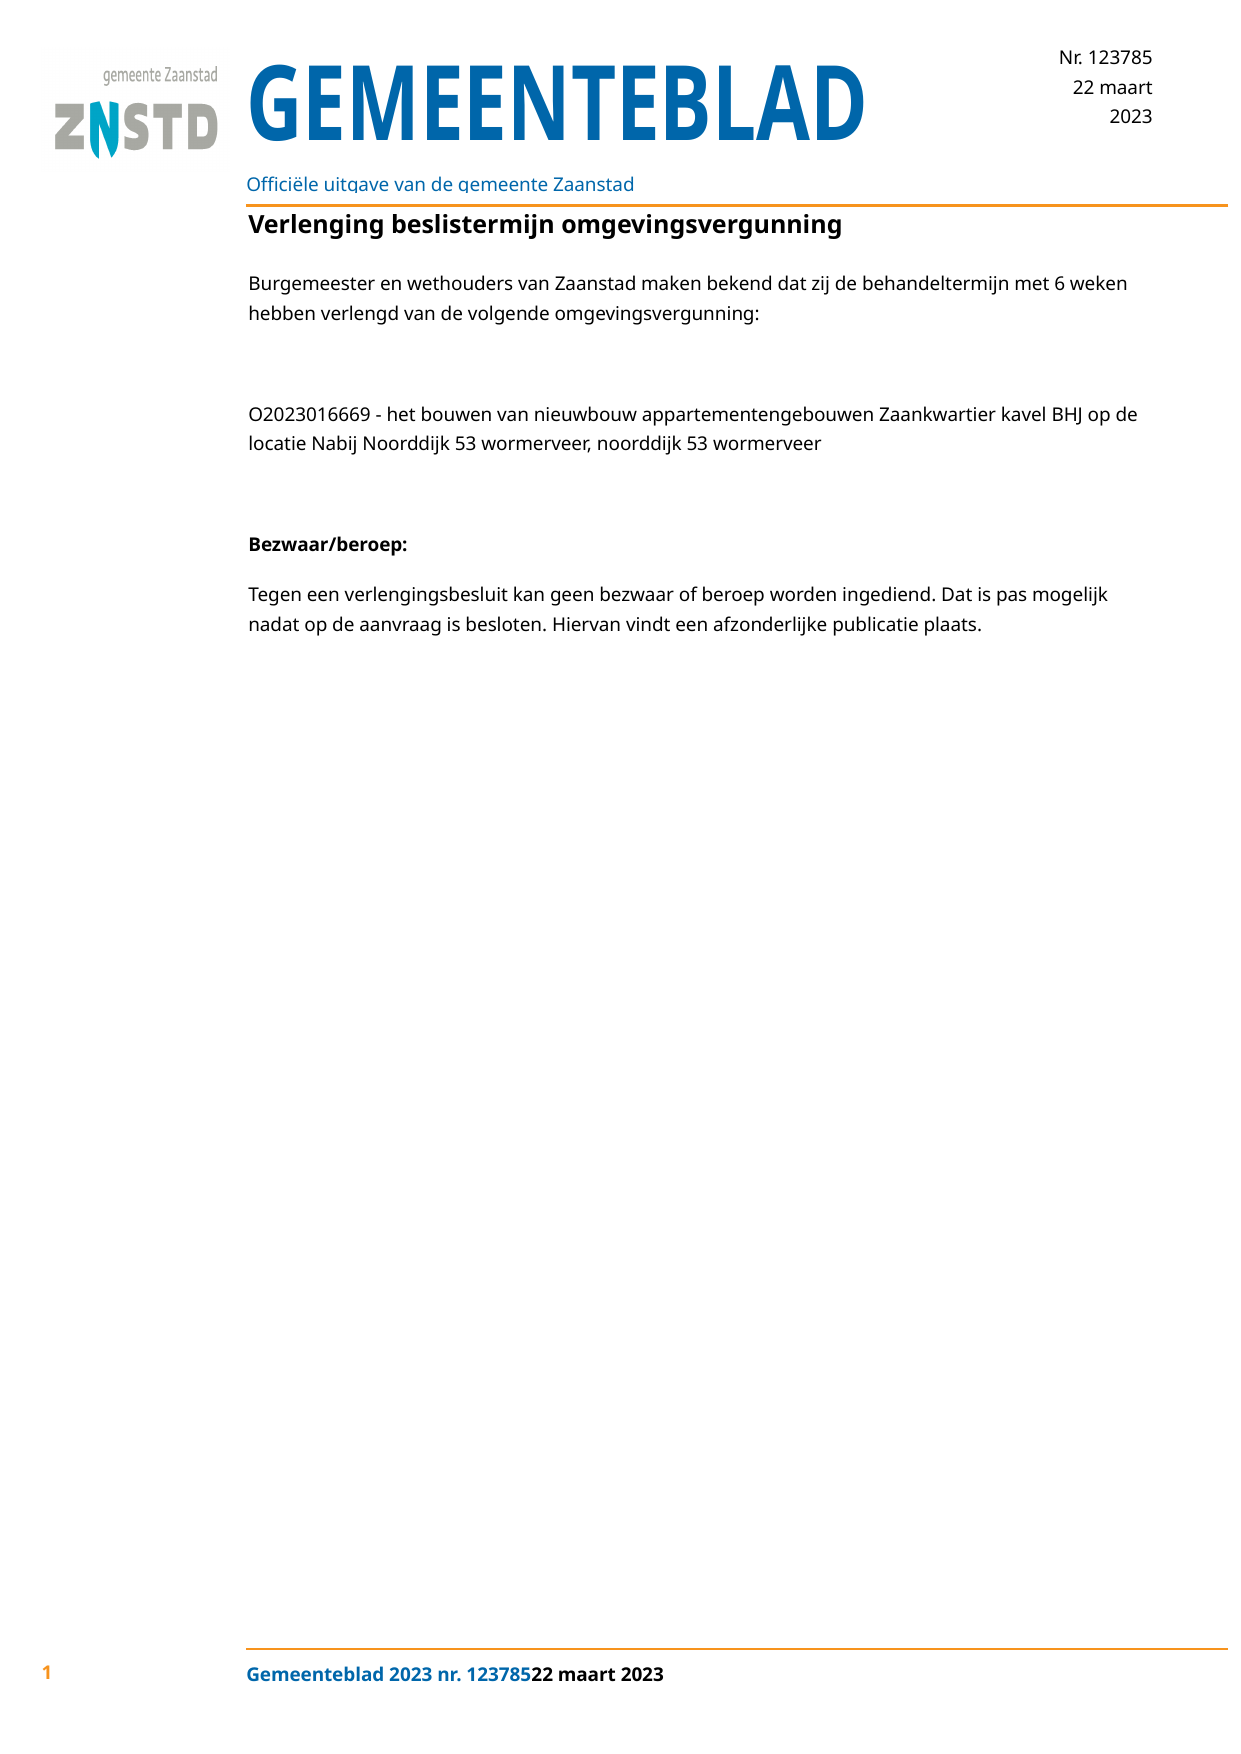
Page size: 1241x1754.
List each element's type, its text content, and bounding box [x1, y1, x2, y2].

text Tegen een verlengingsbesluit kan geen bezwaar of beroep worden ingediend. Dat is pas mogelijk nadat op de aanvraag is besloten. Hiervan vindt een afzonderlijke publicatie plaats. [248, 582, 1152, 637]
text Bezwaar/beroep: [248, 531, 1152, 557]
text Burgemeester en wethouders van Zaanstad maken bekend dat zij de behandeltermijn met 6 weken hebben verlengd van de volgende omgevingsvergunning: [248, 270, 1152, 326]
text O2023016669 - het bouwen van nieuwbouw appartementengebouwen Zaankwartier kavel BHJ op de locatie Nabij Noorddijk 53 wormerveer, noorddijk 53 wormerveer [248, 401, 1152, 456]
picture [41, 47, 231, 172]
text Verlenging beslistermijn omgevingsvergunning [248, 207, 1152, 241]
